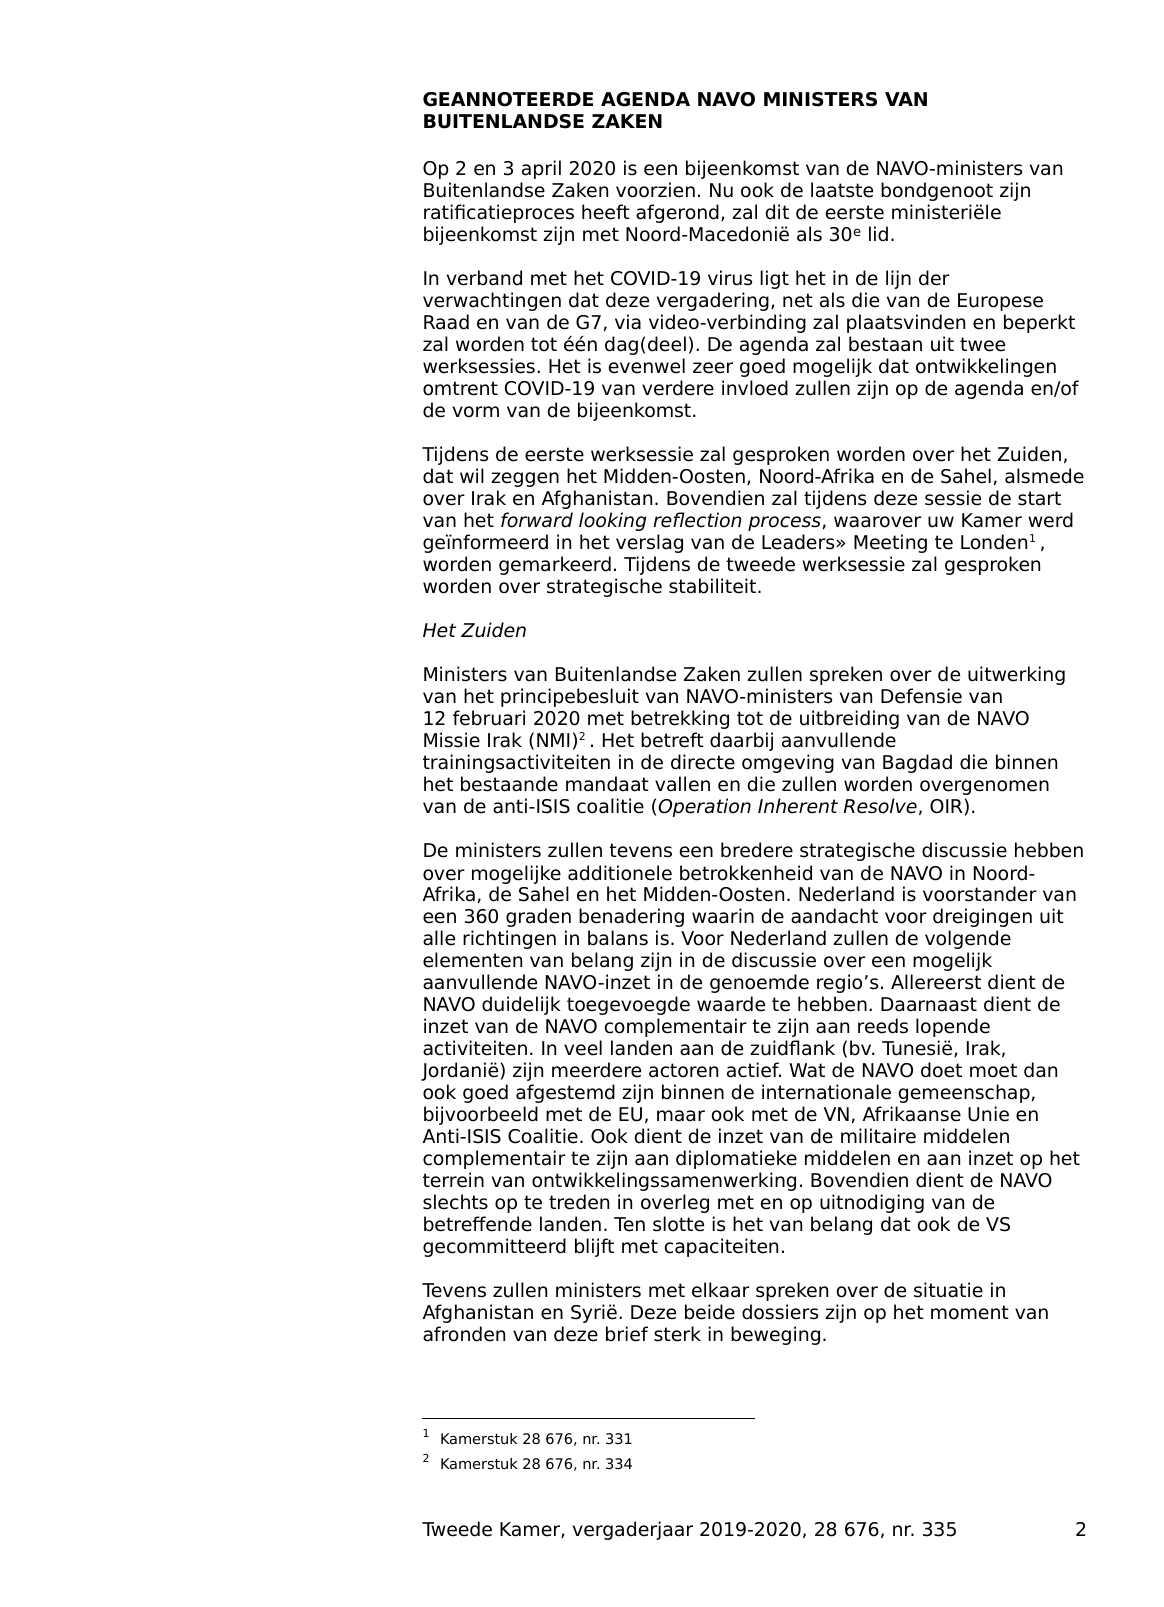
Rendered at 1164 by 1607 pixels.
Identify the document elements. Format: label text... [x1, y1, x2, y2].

text Op 2 en 3 april 2020 is een bijeenkomst van de NAVO-ministers van Buitenlandse Zaken voorzien. Nu ook de laatste bondgenoot zijn ratificatieproces heeft afgerond, zal dit de eerste ministeriële bijeenkomst zijn met Noord-Macedonië als 30e lid. [422, 158, 1087, 246]
text De ministers zullen tevens een bredere strategische discussie hebben over mogelijke additionele betrokkenheid van de NAVO in Noord-Afrika, de Sahel en het Midden-Oosten. Nederland is voorstander van een 360 graden benadering waarin de aandacht voor dreigingen uit alle richtingen in balans is. Voor Nederland zullen de volgende elementen van belang zijn in de discussie over een mogelijk aanvullende NAVO-inzet in de genoemde regio’s. Allereerst dient de NAVO duidelijk toegevoegde waarde te hebben. Daarnaast dient de inzet van de NAVO complementair te zijn aan reeds lopende activiteiten. In veel landen aan de zuidflank (bv. Tunesië, Irak, Jordanië) zijn meerdere actoren actief. Wat de NAVO doet moet dan ook goed afgestemd zijn binnen de internationale gemeenschap, bijvoorbeeld met de EU, maar ook met de VN, Afrikaanse Unie en Anti-ISIS Coalitie. Ook dient de inzet van de militaire middelen complementair te zijn aan diplomatieke middelen en aan inzet op het terrein van ontwikkelingssamenwerking. Bovendien dient de NAVO slechts op te treden in overleg met en op uitnodiging van de betreffende landen. Ten slotte is het van belang dat ook de VS gecommitteerd blijft met capaciteiten. [422, 840, 1087, 1258]
subtitle GEANNOTEERDE AGENDA NAVO MINISTERS VAN BUITENLANDSE ZAKEN [422, 89, 1087, 133]
text Tevens zullen ministers met elkaar spreken over de situatie in Afghanistan en Syrië. Deze beide dossiers zijn op het moment van afronden van deze brief sterk in beweging. [422, 1280, 1087, 1346]
text Ministers van Buitenlandse Zaken zullen spreken over de uitwerking van het principebesluit van NAVO-ministers van Defensie van 12 februari 2020 met betrekking tot de uitbreiding van de NAVO Missie Irak (NMI). Het betreft daarbij aanvullende trainingsactiviteiten in de directe omgeving van Bagdad die binnen het bestaande mandaat vallen en die zullen worden overgenomen van de anti-ISIS coalitie (Operation Inherent Resolve, OIR). [422, 664, 1087, 818]
text Tijdens de eerste werksessie zal gesproken worden over het Zuiden, dat wil zeggen het Midden-Oosten, Noord-Afrika en de Sahel, alsmede over Irak en Afghanistan. Bovendien zal tijdens deze sessie de start van het forward looking reflection process, waarover uw Kamer werd geïnformeerd in het verslag van de Leaders» Meeting te Londen, worden gemarkeerd. Tijdens de tweede werksessie zal gesproken worden over strategische stabiliteit. [422, 444, 1087, 598]
text Kamerstuk 28 676, nr. 331 [422, 1427, 1087, 1449]
text In verband met het COVID-19 virus ligt het in de lijn der verwachtingen dat deze vergadering, net als die van de Europese Raad en van de G7, via video-verbinding zal plaatsvinden en beperkt zal worden tot één dag(deel). De agenda zal bestaan uit twee werksessies. Het is evenwel zeer goed mogelijk dat ontwikkelingen omtrent COVID-19 van verdere invloed zullen zijn op de agenda en/of de vorm van de bijeenkomst. [422, 268, 1087, 422]
text Kamerstuk 28 676, nr. 334 [422, 1452, 1087, 1474]
subtitle Het Zuiden [422, 620, 1087, 642]
